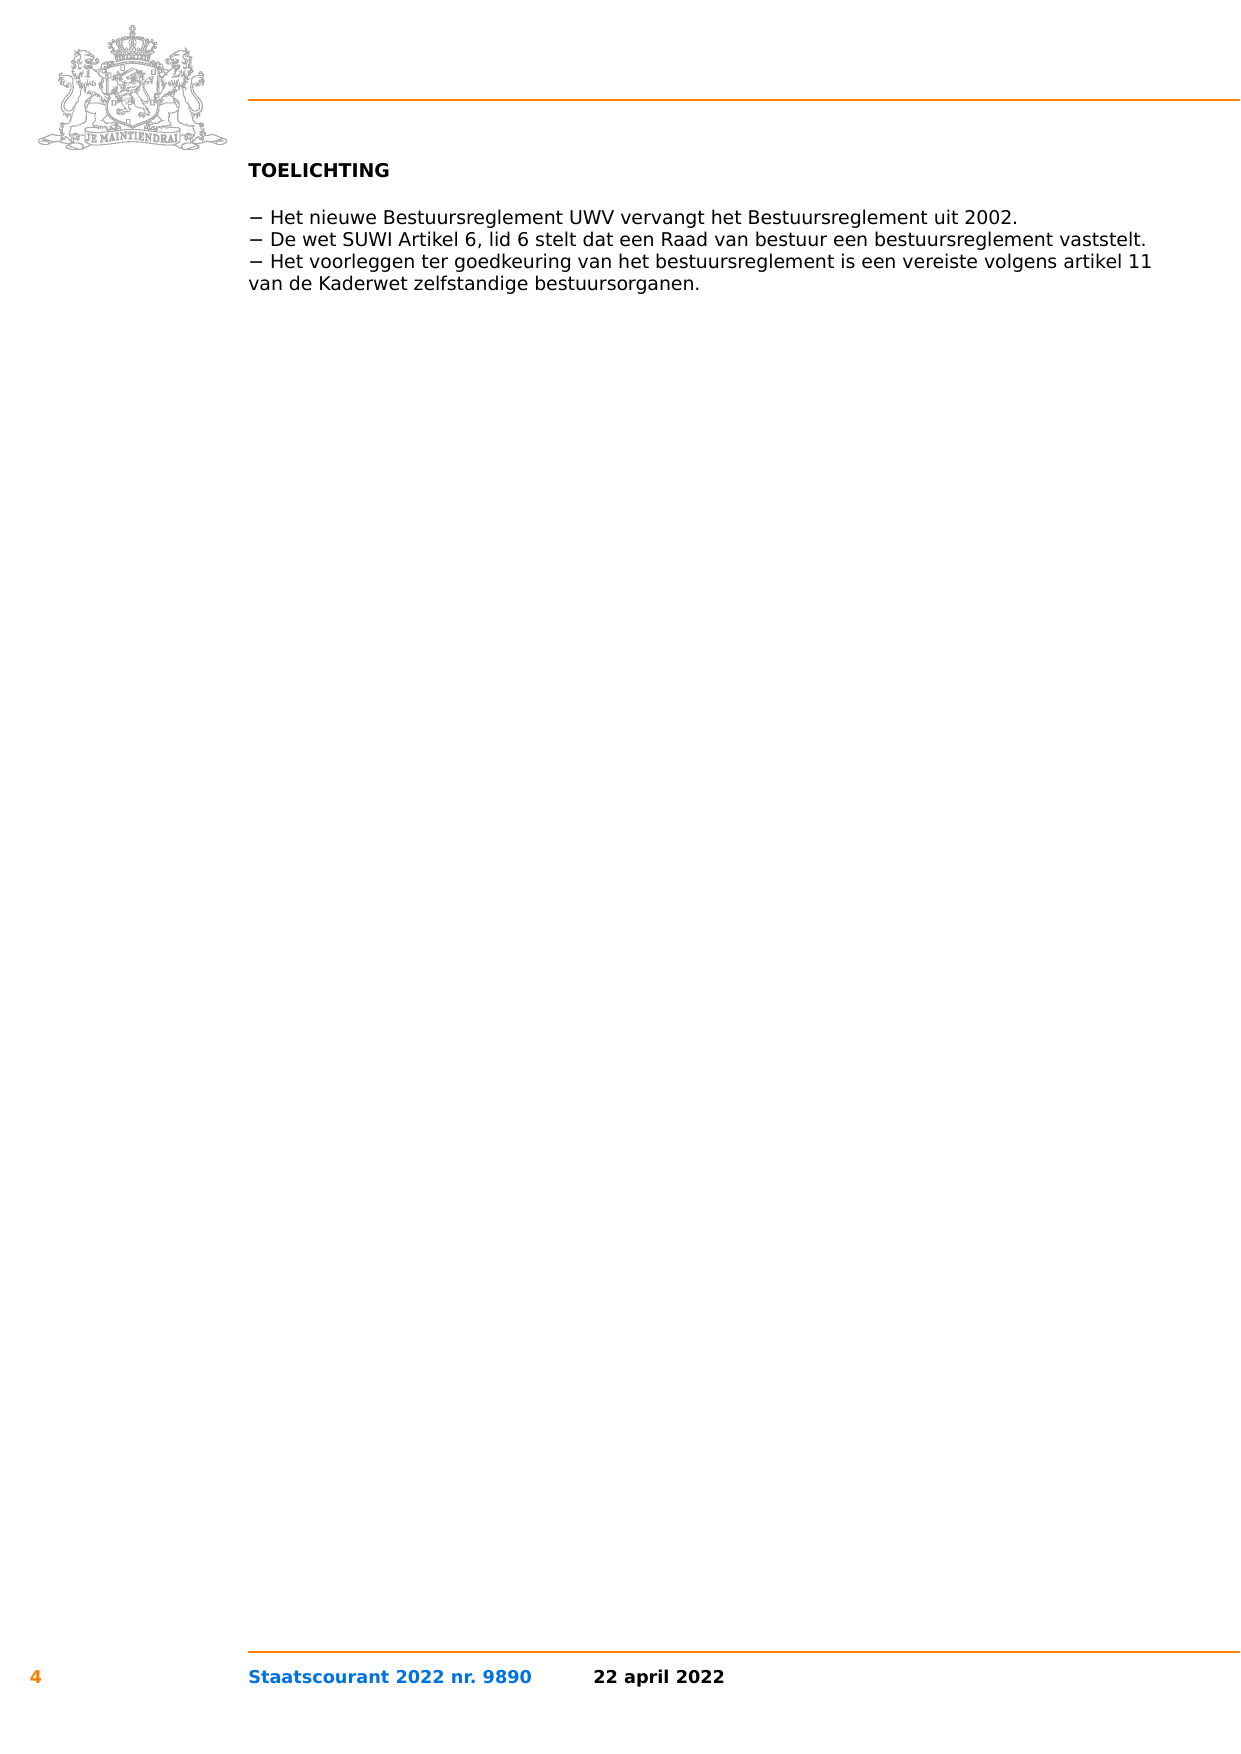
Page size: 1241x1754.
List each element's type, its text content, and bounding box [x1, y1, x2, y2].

text − Het nieuwe Bestuursreglement UWV vervangt het Bestuursreglement uit 2002. [248, 207, 1163, 229]
subtitle TOELICHTING [248, 160, 1163, 182]
text − De wet SUWI Artikel 6, lid 6 stelt dat een Raad van bestuur een bestuursreglement vaststelt. [248, 229, 1163, 251]
text − Het voorleggen ter goedkeuring van het bestuursreglement is een vereiste volgens artikel 11 van de Kaderwet zelfstandige bestuursorganen. [248, 251, 1163, 295]
picture [38, 25, 227, 150]
